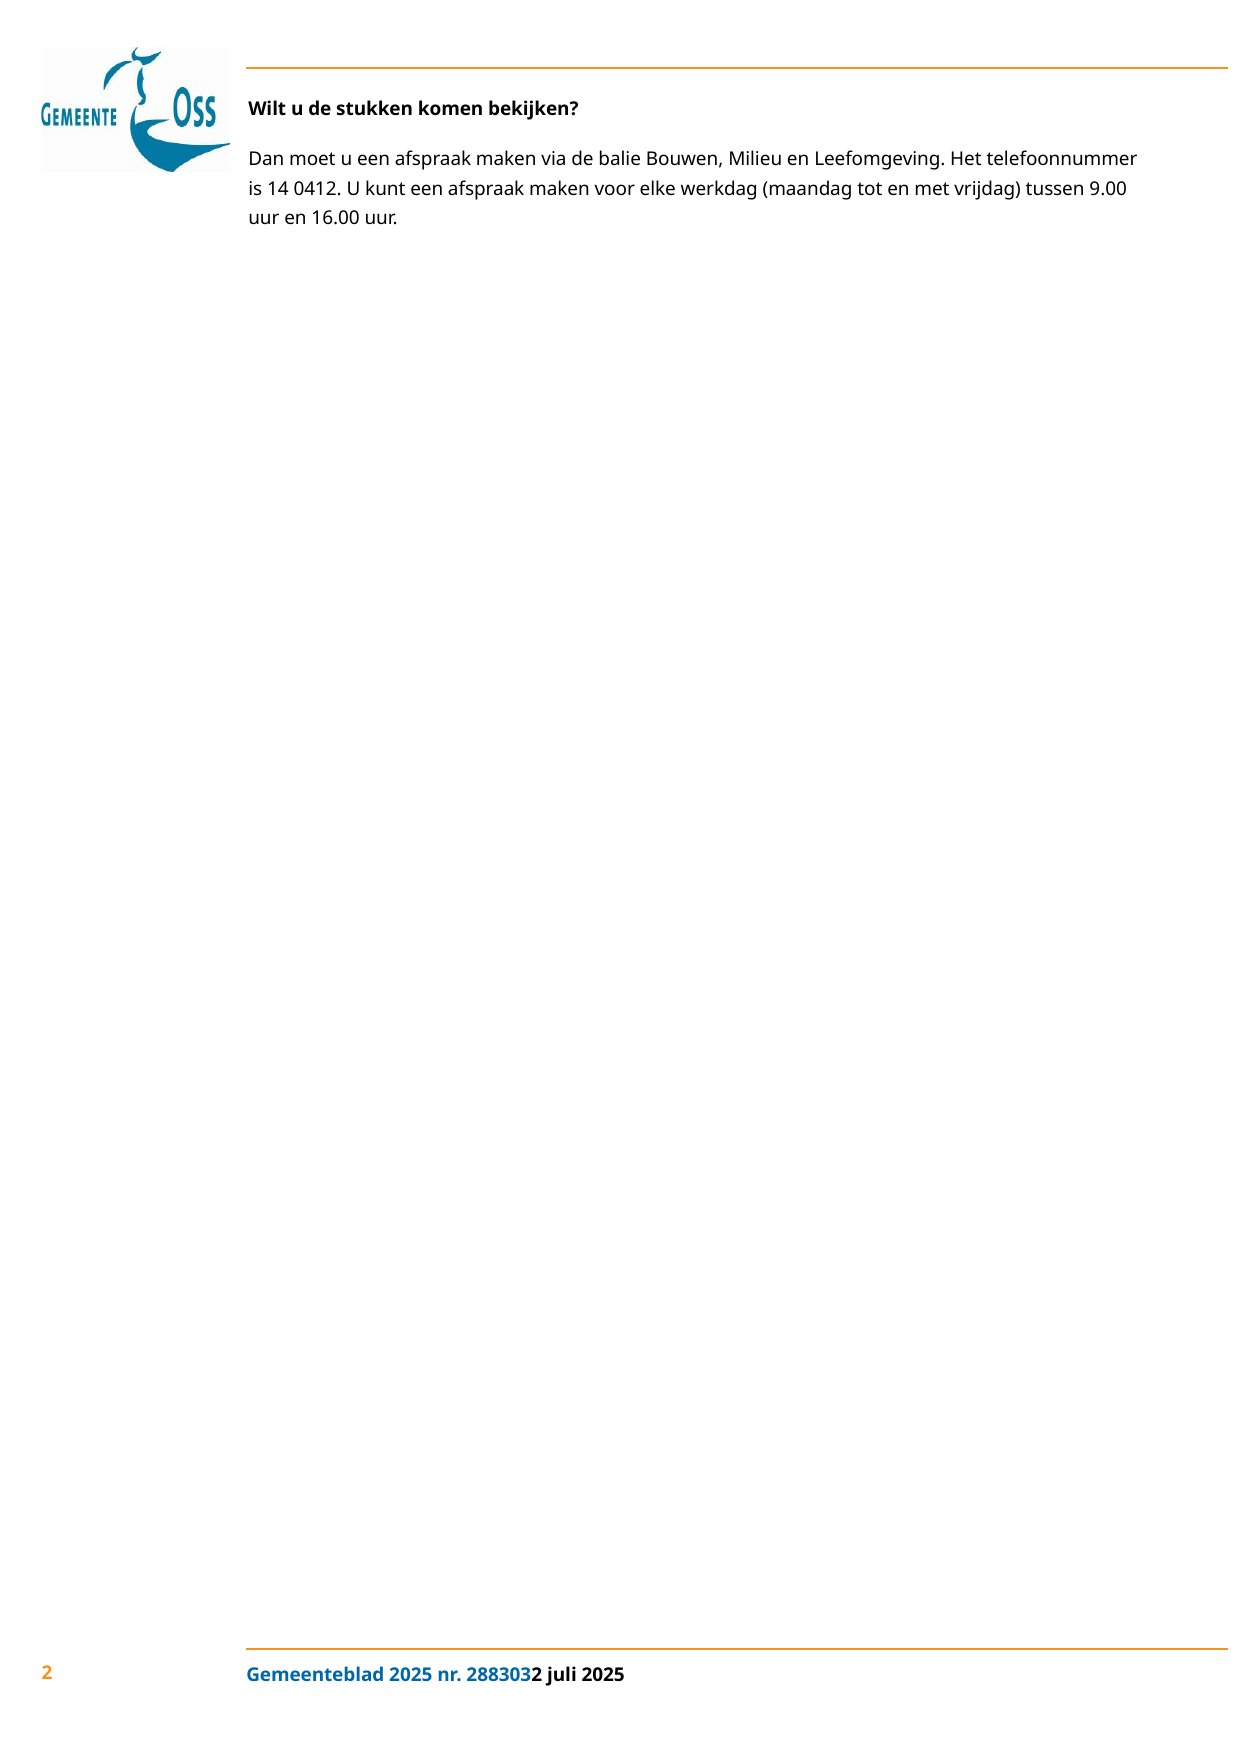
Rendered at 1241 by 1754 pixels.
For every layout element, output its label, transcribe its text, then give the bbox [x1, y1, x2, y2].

picture [41, 47, 231, 172]
text Dan moet u een afspraak maken via de balie Bouwen, Milieu en Leefomgeving. Het telefoonnummer is 14 0412. U kunt een afspraak maken voor elke werkdag (maandag tot en met vrijdag) tussen 9.00 uur en 16.00 uur. [248, 145, 1152, 230]
text Wilt u de stukken komen bekijken? [248, 95, 1152, 121]
